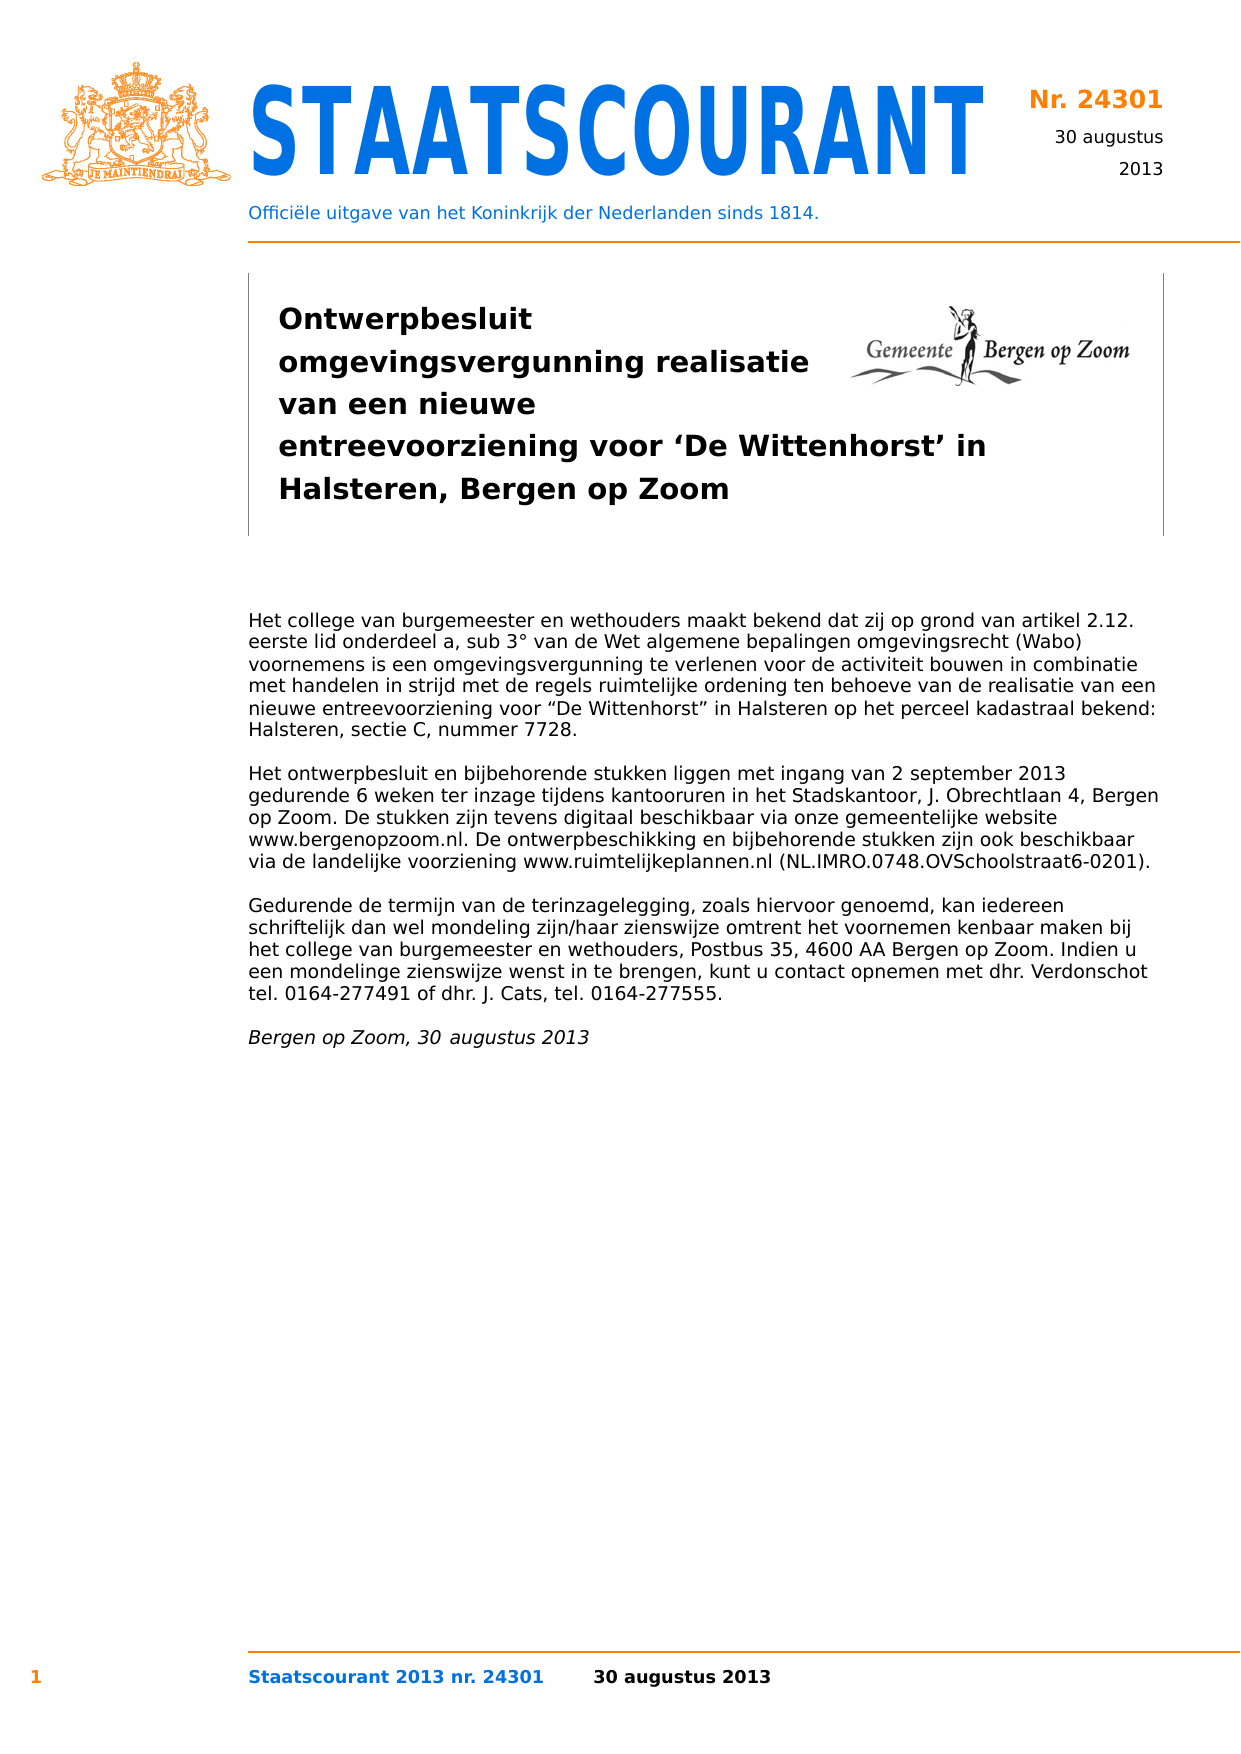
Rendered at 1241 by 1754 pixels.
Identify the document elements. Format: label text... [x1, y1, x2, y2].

picture [844, 302, 1134, 391]
text Gedurende de termijn van de terinzagelegging, zoals hiervoor genoemd, kan iedereen schriftelijk dan wel mondeling zijn/haar zienswijze omtrent het voornemen kenbaar maken bij het college van burgemeester en wethouders, Postbus 35, 4600 AA Bergen op Zoom. Indien u een mondelinge zienswijze wenst in te brengen, kunt u contact opnemen met dhr. Verdonschot tel. 0164-277491 of dhr. J. Cats, tel. 0164-277555. [248, 895, 1163, 1005]
text Het ontwerpbesluit en bijbehorende stukken liggen met ingang van 2 september 2013 gedurende 6 weken ter inzage tijdens kantooruren in het Stadskantoor, J. Obrechtlaan 4, Bergen op Zoom. De stukken zijn tevens digitaal beschikbaar via onze gemeentelijke website www.bergenopzoom.nl. De ontwerpbeschikking en bijbehorende stukken zijn ook beschikbaar via de landelijke voorziening www.ruimtelijkeplannen.nl (NL.IMRO.0748.OVSchoolstraat6-0201). [248, 763, 1163, 873]
table_cell 2013 [998, 153, 1240, 203]
table_header STAATSCOURANT [248, 62, 998, 203]
text Bergen op Zoom, 30 augustus 2013 [248, 1027, 1163, 1049]
subtitle Ontwerpbesluit omgevingsvergunning realisatie van een nieuwe entreevoorziening voor ‘De Wittenhorst’ in Halsteren, Bergen op Zoom [249, 273, 1163, 536]
table_header Nr. 24301 [998, 62, 1240, 121]
text Het college van burgemeester en wethouders maakt bekend dat zij op grond van artikel 2.12. eerste lid onderdeel a, sub 3° van de Wet algemene bepalingen omgevingsrecht (Wabo) voornemens is een omgevingsvergunning te verlenen voor de activiteit bouwen in combinatie met handelen in strijd met de regels ruimtelijke ordening ten behoeve van de realisatie van een nieuwe entreevoorziening voor “De Wittenhorst” in Halsteren op het perceel kadastraal bekend: Halsteren, sectie C, nummer 7728. [248, 609, 1163, 741]
table_cell 30 augustus [998, 121, 1240, 153]
table_header [25, 62, 248, 241]
picture [41, 62, 231, 186]
table_cell Officiële uitgave van het Koninkrijk der Nederlanden sinds 1814. [248, 203, 1240, 241]
